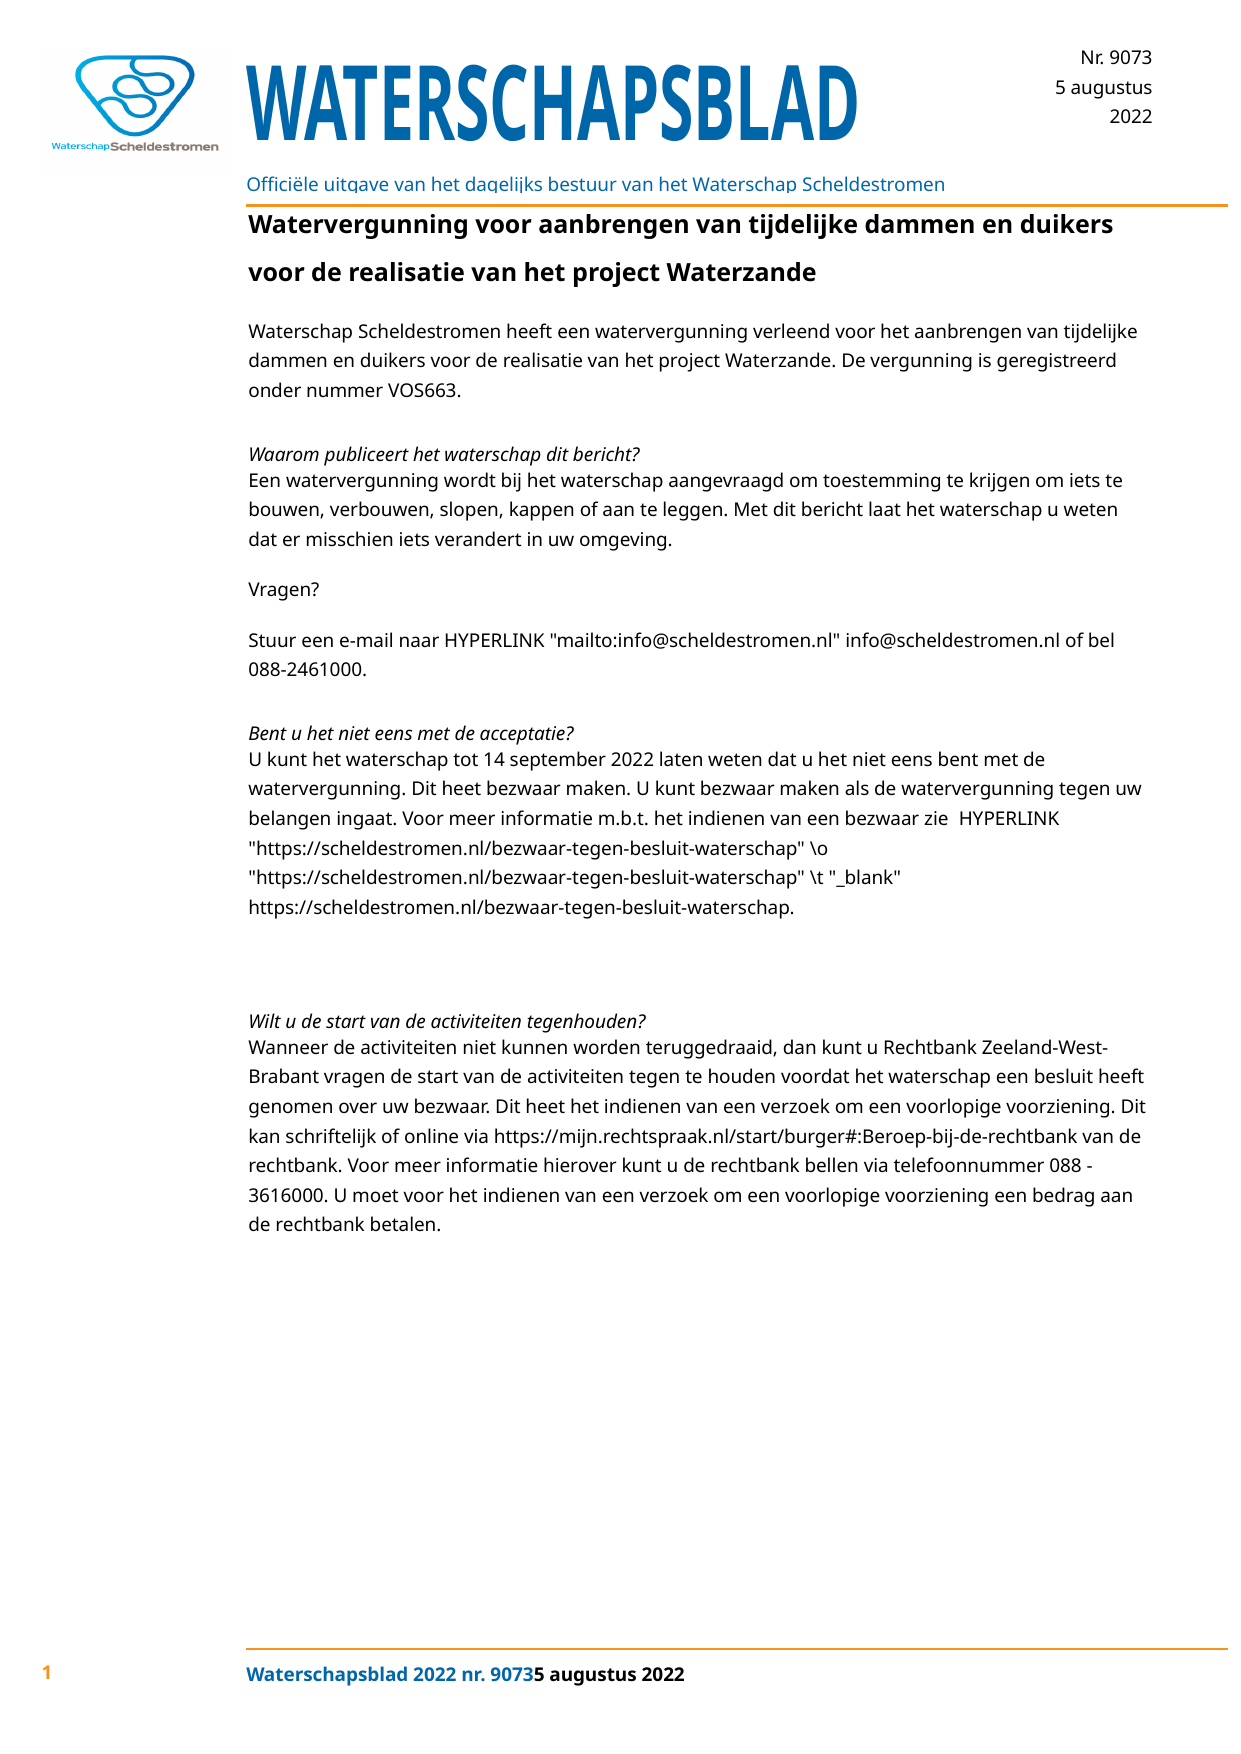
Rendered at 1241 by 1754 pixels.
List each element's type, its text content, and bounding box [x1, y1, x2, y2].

text Stuur een e-mail naar HYPERLINK "mailto:info@scheldestromen.nl" info@scheldestromen.nl of bel 088-2461000. [248, 627, 1152, 682]
text Vragen? [248, 576, 1152, 602]
text U kunt het waterschap tot 14 september 2022 laten weten dat u het niet eens bent met de watervergunning. Dit heet bezwaar maken. U kunt bezwaar maken als de watervergunning tegen uw belangen ingaat. Voor meer informatie m.b.t. het indienen van een bezwaar zie HYPERLINK "https://scheldestromen.nl/bezwaar-tegen-besluit-waterschap" \o "https://scheldestromen.nl/bezwaar-tegen-besluit-waterschap" \t "_blank" https://scheldestromen.nl/bezwaar-tegen-besluit-waterschap. [248, 746, 1152, 920]
text Wilt u de start van de activiteiten tegenhouden? [248, 1008, 1152, 1034]
text Een watervergunning wordt bij het waterschap aangevraagd om toestemming te krijgen om iets te bouwen, verbouwen, slopen, kappen of aan te leggen. Met dit bericht laat het waterschap u weten dat er misschien iets verandert in uw omgeving. [248, 467, 1152, 552]
text Watervergunning voor aanbrengen van tijdelijke dammen en duikers voor de realisatie van het project Waterzande [248, 207, 1152, 288]
text Waterschap Scheldestromen heeft een watervergunning verleend voor het aanbrengen van tijdelijke dammen en duikers voor de realisatie van het project Waterzande. De vergunning is geregistreerd onder nummer VOS663. [248, 318, 1152, 403]
text Bent u het niet eens met de acceptatie? [248, 720, 1152, 746]
picture [41, 47, 231, 172]
text Waarom publiceert het waterschap dit bericht? [248, 441, 1152, 467]
text Wanneer de activiteiten niet kunnen worden teruggedraaid, dan kunt u Rechtbank Zeeland-West-Brabant vragen de start van de activiteiten tegen te houden voordat het waterschap een besluit heeft genomen over uw bezwaar. Dit heet het indienen van een verzoek om een voorlopige voorziening. Dit kan schriftelijk of online via https://mijn.rechtspraak.nl/start/burger#:Beroep-bij-de-rechtbank van de rechtbank. Voor meer informatie hierover kunt u de rechtbank bellen via telefoonnummer 088 - 3616000. U moet voor het indienen van een verzoek om een voorlopige voorziening een bedrag aan de rechtbank betalen. [248, 1034, 1152, 1237]
